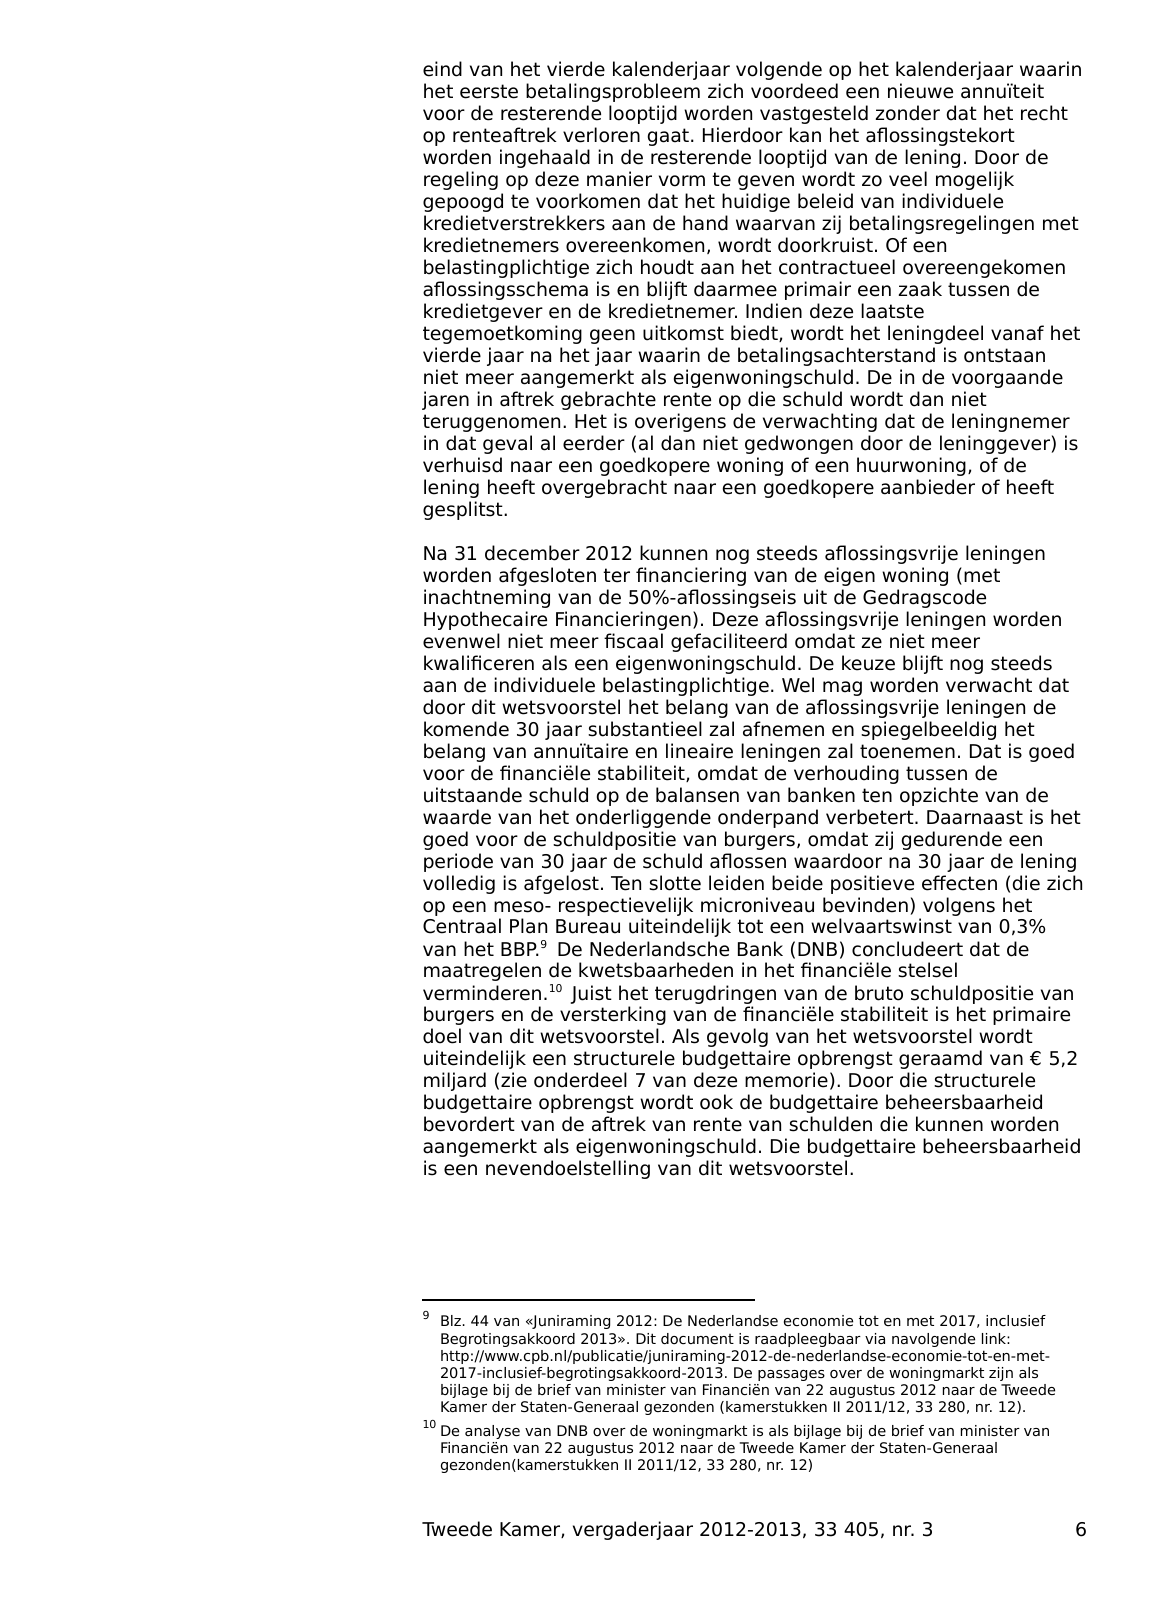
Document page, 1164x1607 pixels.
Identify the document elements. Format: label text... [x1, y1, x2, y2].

text eind van het vierde kalenderjaar volgende op het kalenderjaar waarin het eerste betalingsprobleem zich voordeed een nieuwe annuïteit voor de resterende looptijd worden vastgesteld zonder dat het recht op renteaftrek verloren gaat. Hierdoor kan het aflossingstekort worden ingehaald in de resterende looptijd van de lening. Door de regeling op deze manier vorm te geven wordt zo veel mogelijk gepoogd te voorkomen dat het huidige beleid van individuele kredietverstrekkers aan de hand waarvan zij betalingsregelingen met kredietnemers overeenkomen, wordt doorkruist. Of een belastingplichtige zich houdt aan het contractueel overeengekomen aflossingsschema is en blijft daarmee primair een zaak tussen de kredietgever en de kredietnemer. Indien deze laatste tegemoetkoming geen uitkomst biedt, wordt het leningdeel vanaf het vierde jaar na het jaar waarin de betalingsachterstand is ontstaan niet meer aangemerkt als eigenwoningschuld. De in de voorgaande jaren in aftrek gebrachte rente op die schuld wordt dan niet teruggenomen. Het is overigens de verwachting dat de leningnemer in dat geval al eerder (al dan niet gedwongen door de leninggever) is verhuisd naar een goedkopere woning of een huurwoning, of de lening heeft overgebracht naar een goedkopere aanbieder of heeft gesplitst. [422, 59, 1087, 521]
text Na 31 december 2012 kunnen nog steeds aflossingsvrije leningen worden afgesloten ter financiering van de eigen woning (met inachtneming van de 50%-aflossingseis uit de Gedragscode Hypothecaire Financieringen). Deze aflossingsvrije leningen worden evenwel niet meer fiscaal gefaciliteerd omdat ze niet meer kwalificeren als een eigenwoningschuld. De keuze blijft nog steeds aan de individuele belastingplichtige. Wel mag worden verwacht dat door dit wetsvoorstel het belang van de aflossingsvrije leningen de komende 30 jaar substantieel zal afnemen en spiegelbeeldig het belang van annuïtaire en lineaire leningen zal toenemen. Dat is goed voor de financiële stabiliteit, omdat de verhouding tussen de uitstaande schuld op de balansen van banken ten opzichte van de waarde van het onderliggende onderpand verbetert. Daarnaast is het goed voor de schuldpositie van burgers, omdat zij gedurende een periode van 30 jaar de schuld aflossen waardoor na 30 jaar de lening volledig is afgelost. Ten slotte leiden beide positieve effecten (die zich op een meso- respectievelijk microniveau bevinden) volgens het Centraal Plan Bureau uiteindelijk tot een welvaartswinst van 0,3% van het BBP. De Nederlandsche Bank (DNB) concludeert dat de maatregelen de kwetsbaarheden in het financiële stelsel verminderen. Juist het terugdringen van de bruto schuldpositie van burgers en de versterking van de financiële stabiliteit is het primaire doel van dit wetsvoorstel. Als gevolg van het wetsvoorstel wordt uiteindelijk een structurele budgettaire opbrengst geraamd van € 5,2 miljard (zie onderdeel 7 van deze memorie). Door die structurele budgettaire opbrengst wordt ook de budgettaire beheersbaarheid bevordert van de aftrek van rente van schulden die kunnen worden aangemerkt als eigenwoningschuld. Die budgettaire beheersbaarheid is een nevendoelstelling van dit wetsvoorstel. [422, 543, 1087, 1180]
text De analyse van DNB over de woningmarkt is als bijlage bij de brief van minister van Financiën van 22 augustus 2012 naar de Tweede Kamer der Staten-Generaal gezonden(kamerstukken II 2011/12, 33 280, nr. 12) [422, 1418, 1087, 1474]
text Blz. 44 van «Juniraming 2012: De Nederlandse economie tot en met 2017, inclusief Begrotingsakkoord 2013». Dit document is raadpleegbaar via navolgende link: http://www.cpb.nl/publicatie/juniraming-2012-de-nederlandse-economie-tot-en-met-2017-inclusief-begrotingsakkoord-2013. De passages over de woningmarkt zijn als bijlage bij de brief van minister van Financiën van 22 augustus 2012 naar de Tweede Kamer der Staten-Generaal gezonden (kamerstukken II 2011/12, 33 280, nr. 12). [422, 1309, 1087, 1416]
